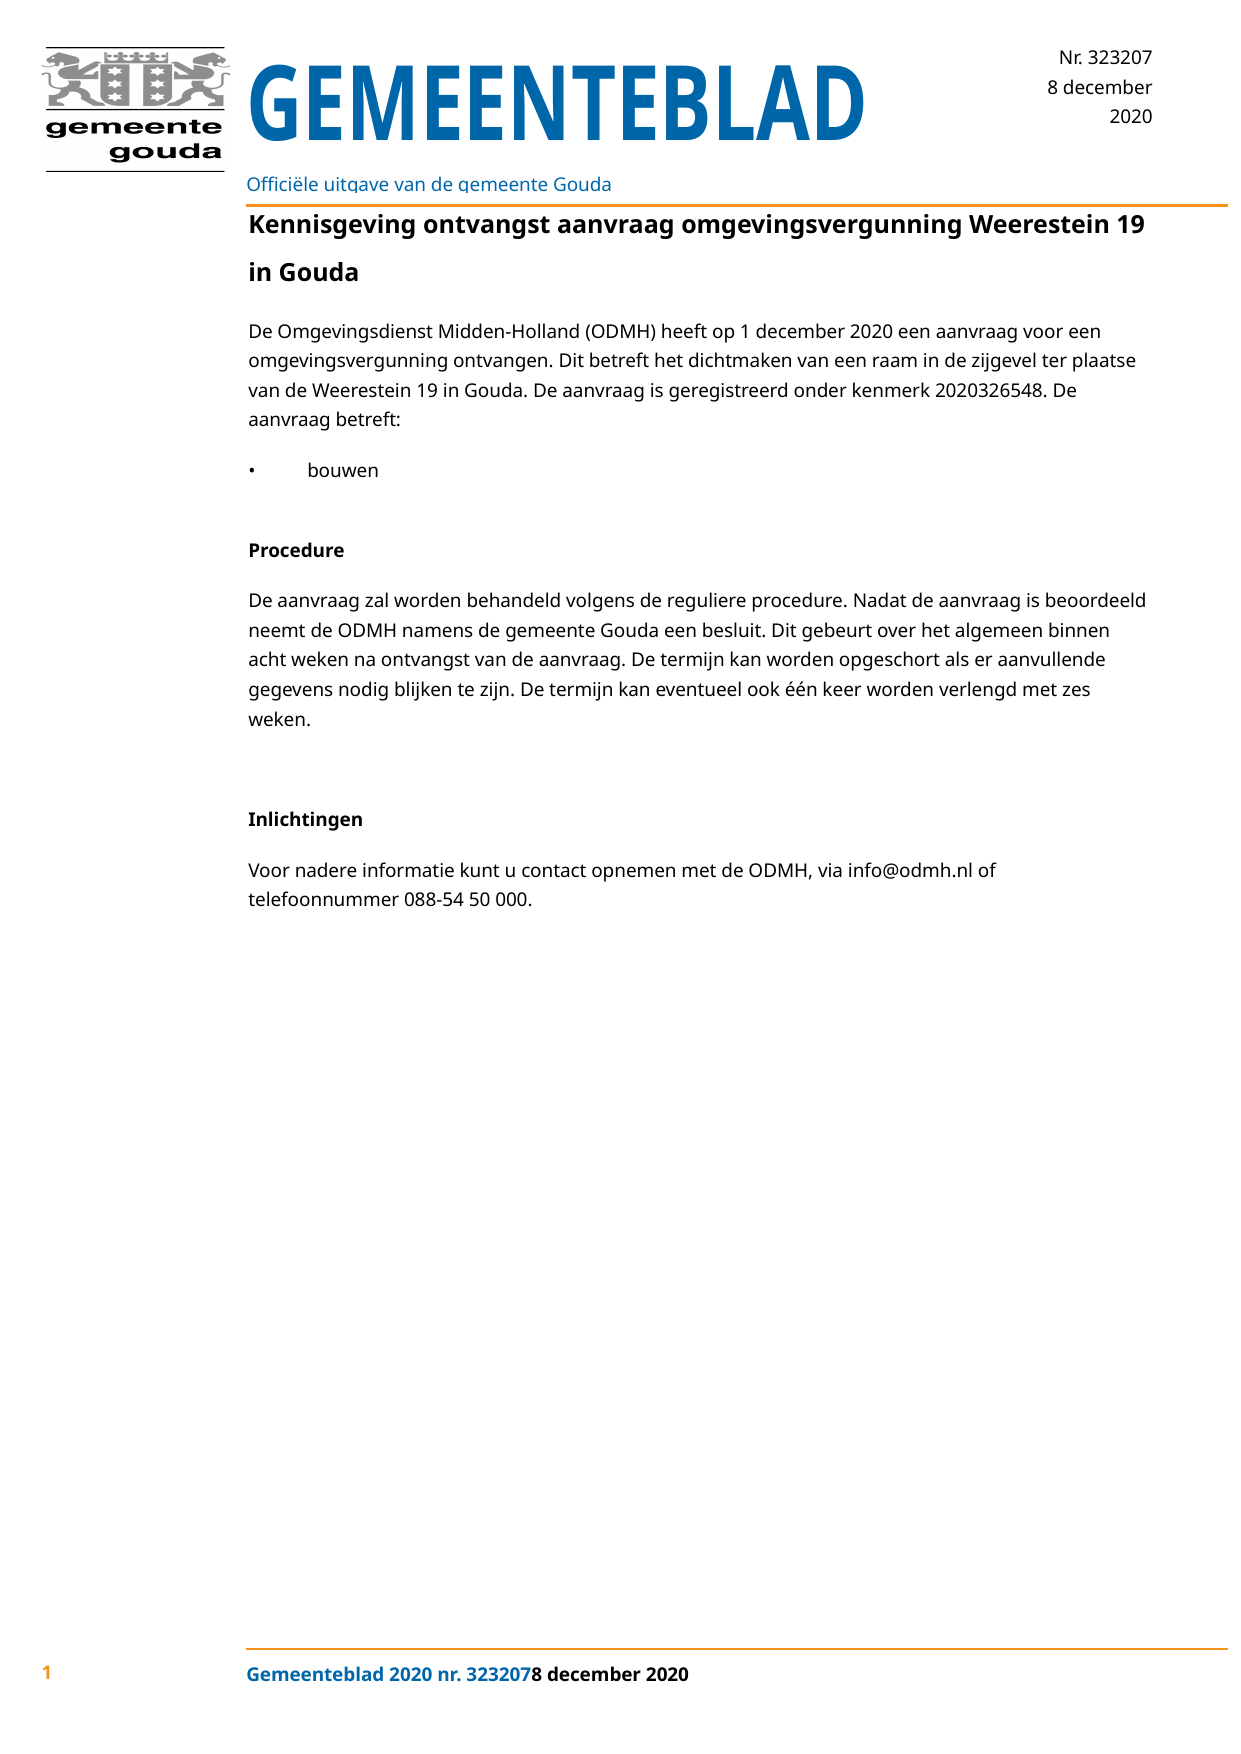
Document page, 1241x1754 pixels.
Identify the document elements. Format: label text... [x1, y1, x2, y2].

text Kennisgeving ontvangst aanvraag omgevingsvergunning Weerestein 19 in Gouda [248, 207, 1152, 288]
text De Omgevingsdienst Midden-Holland (ODMH) heeft op 1 december 2020 een aanvraag voor een omgevingsvergunning ontvangen. Dit betreft het dichtmaken van een raam in de zijgevel ter plaatse van de Weerestein 19 in Gouda. De aanvraag is geregistreerd onder kenmerk 2020326548. De aanvraag betreft: [248, 318, 1152, 432]
list bouwen [248, 457, 1152, 483]
text Procedure [248, 537, 1152, 563]
text De aanvraag zal worden behandeld volgens de reguliere procedure. Nadat de aanvraag is beoordeeld neemt de ODMH namens de gemeente Gouda een besluit. Dit gebeurt over het algemeen binnen acht weken na ontvangst van de aanvraag. De termijn kan worden opgeschort als er aanvullende gegevens nodig blijken te zijn. De termijn kan eventueel ook één keer worden verlengd met zes weken. [248, 587, 1152, 732]
picture [41, 47, 231, 172]
text Inlichtingen [248, 807, 1152, 832]
text Voor nadere informatie kunt u contact opnemen met de ODMH, via info@odmh.nl of telefoonnummer 088-54 50 000. [248, 857, 1152, 912]
